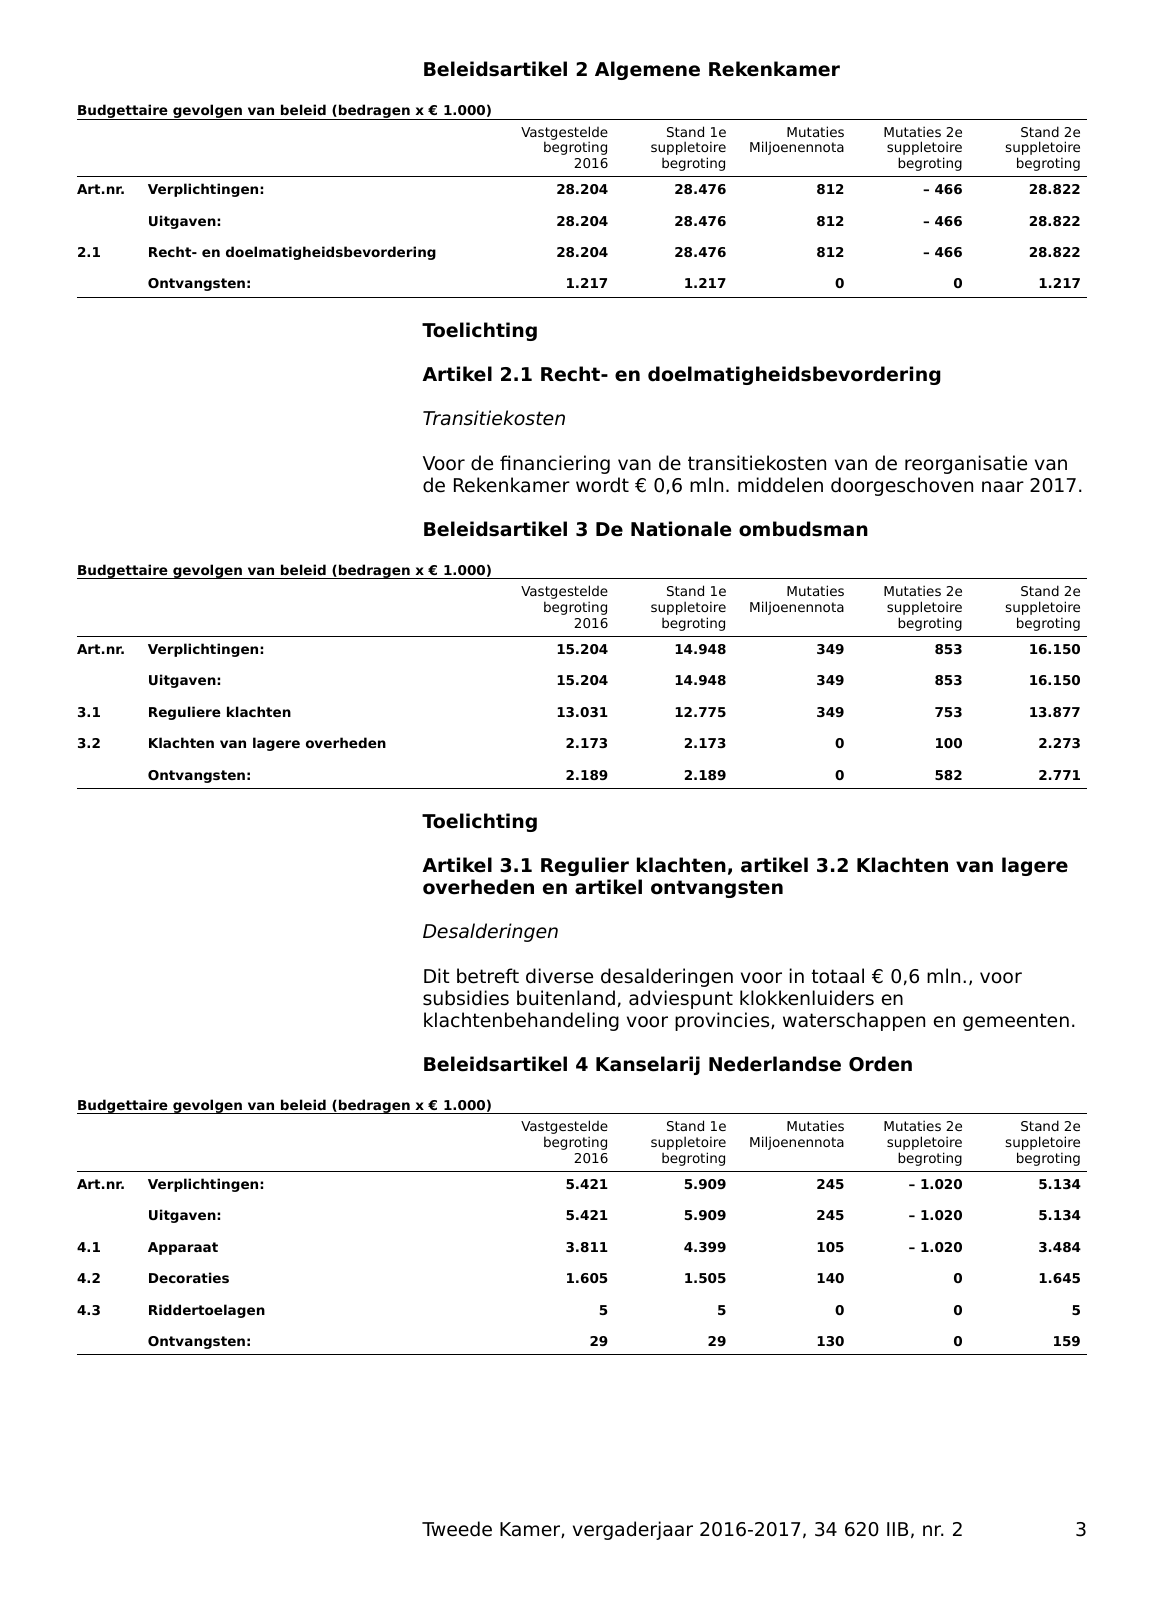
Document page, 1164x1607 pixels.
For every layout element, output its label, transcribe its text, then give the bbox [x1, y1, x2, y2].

table_cell [614, 657, 732, 673]
table_cell Stand 1e suppletoire begroting [614, 120, 732, 176]
table_cell [77, 261, 142, 276]
table_cell [614, 1255, 732, 1271]
table_cell [142, 1114, 496, 1171]
table_cell 130 [732, 1334, 850, 1354]
table_cell Uitgaven: [142, 673, 496, 689]
table_cell [142, 1318, 496, 1334]
table_cell [614, 261, 732, 276]
table_cell [732, 1318, 850, 1334]
table_cell Stand 2e suppletoire begroting [969, 579, 1087, 636]
table_cell [77, 1287, 142, 1302]
table_cell 4.1 [77, 1240, 142, 1255]
table_cell [142, 1255, 496, 1271]
table_cell Mutaties 2e suppletoire begroting [850, 1114, 968, 1171]
table_cell 29 [614, 1334, 732, 1354]
table_cell [496, 752, 614, 767]
table_cell 2.771 [969, 768, 1087, 788]
table_cell [77, 1318, 142, 1334]
table_cell [614, 1224, 732, 1239]
table_cell [496, 198, 614, 213]
table_cell 0 [850, 1334, 968, 1354]
table_cell Stand 2e suppletoire begroting [969, 120, 1087, 176]
table_cell Mutaties 2e suppletoire begroting [850, 579, 968, 636]
table_cell [732, 1287, 850, 1302]
table_cell [850, 752, 968, 767]
table_cell 28.204 [496, 214, 614, 229]
subtitle Beleidsartikel 3 De Nationale ombudsman [422, 519, 1087, 541]
table_cell 5.421 [496, 1208, 614, 1224]
table_cell [969, 1287, 1087, 1302]
table_cell – 466 [850, 177, 968, 198]
table_cell 1.505 [614, 1271, 732, 1287]
subtitle Beleidsartikel 4 Kanselarij Nederlandse Orden [422, 1054, 1087, 1076]
table_cell – 1.020 [850, 1172, 968, 1192]
subtitle Beleidsartikel 2 Algemene Rekenkamer [422, 59, 1087, 81]
table_cell 28.204 [496, 245, 614, 261]
table_cell [77, 1255, 142, 1271]
table_cell 13.877 [969, 705, 1087, 720]
table_cell 28.476 [614, 214, 732, 229]
table_cell 3.2 [77, 736, 142, 752]
table_cell 12.775 [614, 705, 732, 720]
table_cell [496, 1287, 614, 1302]
table_cell [614, 1287, 732, 1302]
table_cell [732, 689, 850, 704]
table_cell 16.150 [969, 673, 1087, 689]
table_cell Uitgaven: [142, 214, 496, 229]
table_cell Art.nr. [77, 177, 142, 198]
table_cell 0 [850, 276, 968, 297]
table_cell [142, 657, 496, 673]
table_cell Mutaties Miljoenennota [732, 579, 850, 636]
table_cell Ontvangsten: [142, 276, 496, 297]
table_cell [142, 1192, 496, 1208]
table_cell [850, 657, 968, 673]
table_cell 28.822 [969, 177, 1087, 198]
table_cell 16.150 [969, 637, 1087, 657]
table_cell 28.822 [969, 214, 1087, 229]
table_cell 14.948 [614, 637, 732, 657]
table_cell 13.031 [496, 705, 614, 720]
table_cell [969, 198, 1087, 213]
table_cell [614, 198, 732, 213]
table_cell [142, 752, 496, 767]
table_cell [496, 229, 614, 245]
table_cell [732, 720, 850, 736]
subtitle Artikel 2.1 Recht- en doelmatigheidsbevordering [422, 364, 1087, 386]
table_cell 1.217 [496, 276, 614, 297]
table_cell 15.204 [496, 637, 614, 657]
table_cell Mutaties Miljoenennota [732, 120, 850, 176]
table_cell 812 [732, 177, 850, 198]
table_cell 812 [732, 214, 850, 229]
table_cell [732, 657, 850, 673]
table_cell Recht- en doelmatigheidsbevordering [142, 245, 496, 261]
table_cell 29 [496, 1334, 614, 1354]
table_cell 2.173 [496, 736, 614, 752]
table_cell 3.484 [969, 1240, 1087, 1255]
table_cell [142, 261, 496, 276]
table_cell [732, 1255, 850, 1271]
table_header Budgettaire gevolgen van beleid (bedragen x € 1.000) [77, 563, 1087, 578]
table_cell – 466 [850, 245, 968, 261]
table_cell [77, 276, 142, 297]
table_cell [77, 214, 142, 229]
table_cell [77, 1334, 142, 1354]
table_cell Vastgestelde begroting 2016 [496, 120, 614, 176]
table_cell 753 [850, 705, 968, 720]
table_cell 1.217 [614, 276, 732, 297]
table_cell 4.399 [614, 1240, 732, 1255]
table_cell 1.645 [969, 1271, 1087, 1287]
table_cell 2.189 [496, 768, 614, 788]
table_cell [969, 1318, 1087, 1334]
table_cell Vastgestelde begroting 2016 [496, 1114, 614, 1171]
table_cell [142, 120, 496, 176]
table_cell [496, 1224, 614, 1239]
table_cell Stand 2e suppletoire begroting [969, 1114, 1087, 1171]
table_cell 28.476 [614, 245, 732, 261]
table_cell [969, 261, 1087, 276]
table_cell [850, 689, 968, 704]
subtitle Transitiekosten [422, 408, 1087, 430]
table_cell [142, 229, 496, 245]
table_cell [850, 1318, 968, 1334]
table_cell [969, 689, 1087, 704]
table_cell [732, 752, 850, 767]
table_cell [969, 1224, 1087, 1239]
table_cell [496, 261, 614, 276]
table_cell [732, 261, 850, 276]
table_cell Mutaties 2e suppletoire begroting [850, 120, 968, 176]
table_cell Ontvangsten: [142, 768, 496, 788]
table_cell [850, 198, 968, 213]
table_cell [732, 1224, 850, 1239]
table_cell [77, 657, 142, 673]
table_header Budgettaire gevolgen van beleid (bedragen x € 1.000) [77, 1098, 1087, 1113]
table_cell Riddertoelagen [142, 1303, 496, 1318]
table_cell 349 [732, 637, 850, 657]
table_cell Klachten van lagere overheden [142, 736, 496, 752]
table_cell [732, 198, 850, 213]
table_cell [732, 229, 850, 245]
table_cell [850, 261, 968, 276]
table_cell 853 [850, 673, 968, 689]
table_cell [496, 1192, 614, 1208]
table_cell 28.204 [496, 177, 614, 198]
table_cell Stand 1e suppletoire begroting [614, 579, 732, 636]
text Voor de financiering van de transitiekosten van de reorganisatie van de Rekenkamer wordt € 0,6 mln. middelen doorgeschoven naar 2017. [422, 452, 1087, 496]
table_cell 5.134 [969, 1172, 1087, 1192]
table_cell [969, 657, 1087, 673]
table_cell 0 [732, 276, 850, 297]
table_cell Ontvangsten: [142, 1334, 496, 1354]
table_cell – 466 [850, 214, 968, 229]
table_cell [732, 1192, 850, 1208]
table_cell Vastgestelde begroting 2016 [496, 579, 614, 636]
table_cell 4.2 [77, 1271, 142, 1287]
table_cell Verplichtingen: [142, 1172, 496, 1192]
text Dit betreft diverse desalderingen voor in totaal € 0,6 mln., voor subsidies buitenland, adviespunt klokkenluiders en klachtenbehandeling voor provincies, waterschappen en gemeenten. [422, 966, 1087, 1031]
subtitle Toelichting [422, 320, 1087, 342]
table_cell [77, 720, 142, 736]
table_cell 0 [732, 736, 850, 752]
table_cell Art.nr. [77, 637, 142, 657]
table_cell 5 [614, 1303, 732, 1318]
table_cell Apparaat [142, 1240, 496, 1255]
table_cell [614, 1318, 732, 1334]
table_cell [850, 229, 968, 245]
table_cell [496, 1318, 614, 1334]
table_cell 2.189 [614, 768, 732, 788]
table_cell 4.3 [77, 1303, 142, 1318]
table_cell 140 [732, 1271, 850, 1287]
table_cell [77, 229, 142, 245]
table_cell 245 [732, 1208, 850, 1224]
table_cell [77, 1192, 142, 1208]
table_cell [77, 579, 142, 636]
table_cell 245 [732, 1172, 850, 1192]
table_cell [850, 1224, 968, 1239]
table_cell Stand 1e suppletoire begroting [614, 1114, 732, 1171]
table_cell [969, 1255, 1087, 1271]
table_cell 582 [850, 768, 968, 788]
table_cell 1.217 [969, 276, 1087, 297]
table_cell [969, 1192, 1087, 1208]
table_cell 5 [969, 1303, 1087, 1318]
table_cell 5.134 [969, 1208, 1087, 1224]
table_cell [77, 752, 142, 767]
table_cell 812 [732, 245, 850, 261]
table_cell [850, 1287, 968, 1302]
table_cell [614, 752, 732, 767]
table_cell [77, 198, 142, 213]
table_cell [142, 198, 496, 213]
table_cell Verplichtingen: [142, 177, 496, 198]
table_cell [614, 229, 732, 245]
table_cell 5.909 [614, 1208, 732, 1224]
table_cell 3.1 [77, 705, 142, 720]
table_cell [77, 689, 142, 704]
table_cell [142, 1224, 496, 1239]
table_cell 159 [969, 1334, 1087, 1354]
table_cell 5.421 [496, 1172, 614, 1192]
table_cell Decoraties [142, 1271, 496, 1287]
table_cell 28.822 [969, 245, 1087, 261]
table_cell [77, 1208, 142, 1224]
table_cell [969, 229, 1087, 245]
table_cell 0 [850, 1271, 968, 1287]
table_cell [496, 689, 614, 704]
table_cell 100 [850, 736, 968, 752]
table_cell Reguliere klachten [142, 705, 496, 720]
table_cell [77, 673, 142, 689]
table_cell [77, 768, 142, 788]
table_header Budgettaire gevolgen van beleid (bedragen x € 1.000) [77, 103, 1087, 119]
table_cell 2.1 [77, 245, 142, 261]
table_cell – 1.020 [850, 1240, 968, 1255]
table_cell 15.204 [496, 673, 614, 689]
subtitle Artikel 3.1 Regulier klachten, artikel 3.2 Klachten van lagere overheden en artikel ontvangsten [422, 855, 1087, 899]
table_cell [850, 1255, 968, 1271]
table_cell Mutaties Miljoenennota [732, 1114, 850, 1171]
table_cell [496, 657, 614, 673]
table_cell 3.811 [496, 1240, 614, 1255]
table_cell 2.173 [614, 736, 732, 752]
table_cell [969, 752, 1087, 767]
subtitle Toelichting [422, 811, 1087, 833]
table_cell [496, 1255, 614, 1271]
table_cell [142, 720, 496, 736]
table_cell 0 [732, 768, 850, 788]
table_cell 28.476 [614, 177, 732, 198]
table_cell [77, 1114, 142, 1171]
table_cell Verplichtingen: [142, 637, 496, 657]
table_cell – 1.020 [850, 1208, 968, 1224]
table_cell 5.909 [614, 1172, 732, 1192]
table_cell 853 [850, 637, 968, 657]
table_cell [496, 720, 614, 736]
table_cell [77, 1224, 142, 1239]
table_cell [142, 689, 496, 704]
table_cell [969, 720, 1087, 736]
table_cell 2.273 [969, 736, 1087, 752]
table_cell [850, 720, 968, 736]
table_cell 1.605 [496, 1271, 614, 1287]
table_cell [614, 1192, 732, 1208]
table_cell [614, 689, 732, 704]
subtitle Desalderingen [422, 921, 1087, 943]
table_cell [142, 579, 496, 636]
table_cell [142, 1287, 496, 1302]
table_cell 349 [732, 705, 850, 720]
table_cell [850, 1192, 968, 1208]
table_cell 14.948 [614, 673, 732, 689]
table_cell 105 [732, 1240, 850, 1255]
table_cell Uitgaven: [142, 1208, 496, 1224]
table_cell 349 [732, 673, 850, 689]
table_cell Art.nr. [77, 1172, 142, 1192]
table_cell 5 [496, 1303, 614, 1318]
table_cell [614, 720, 732, 736]
table_cell 0 [850, 1303, 968, 1318]
table_cell 0 [732, 1303, 850, 1318]
table_cell [77, 120, 142, 176]
